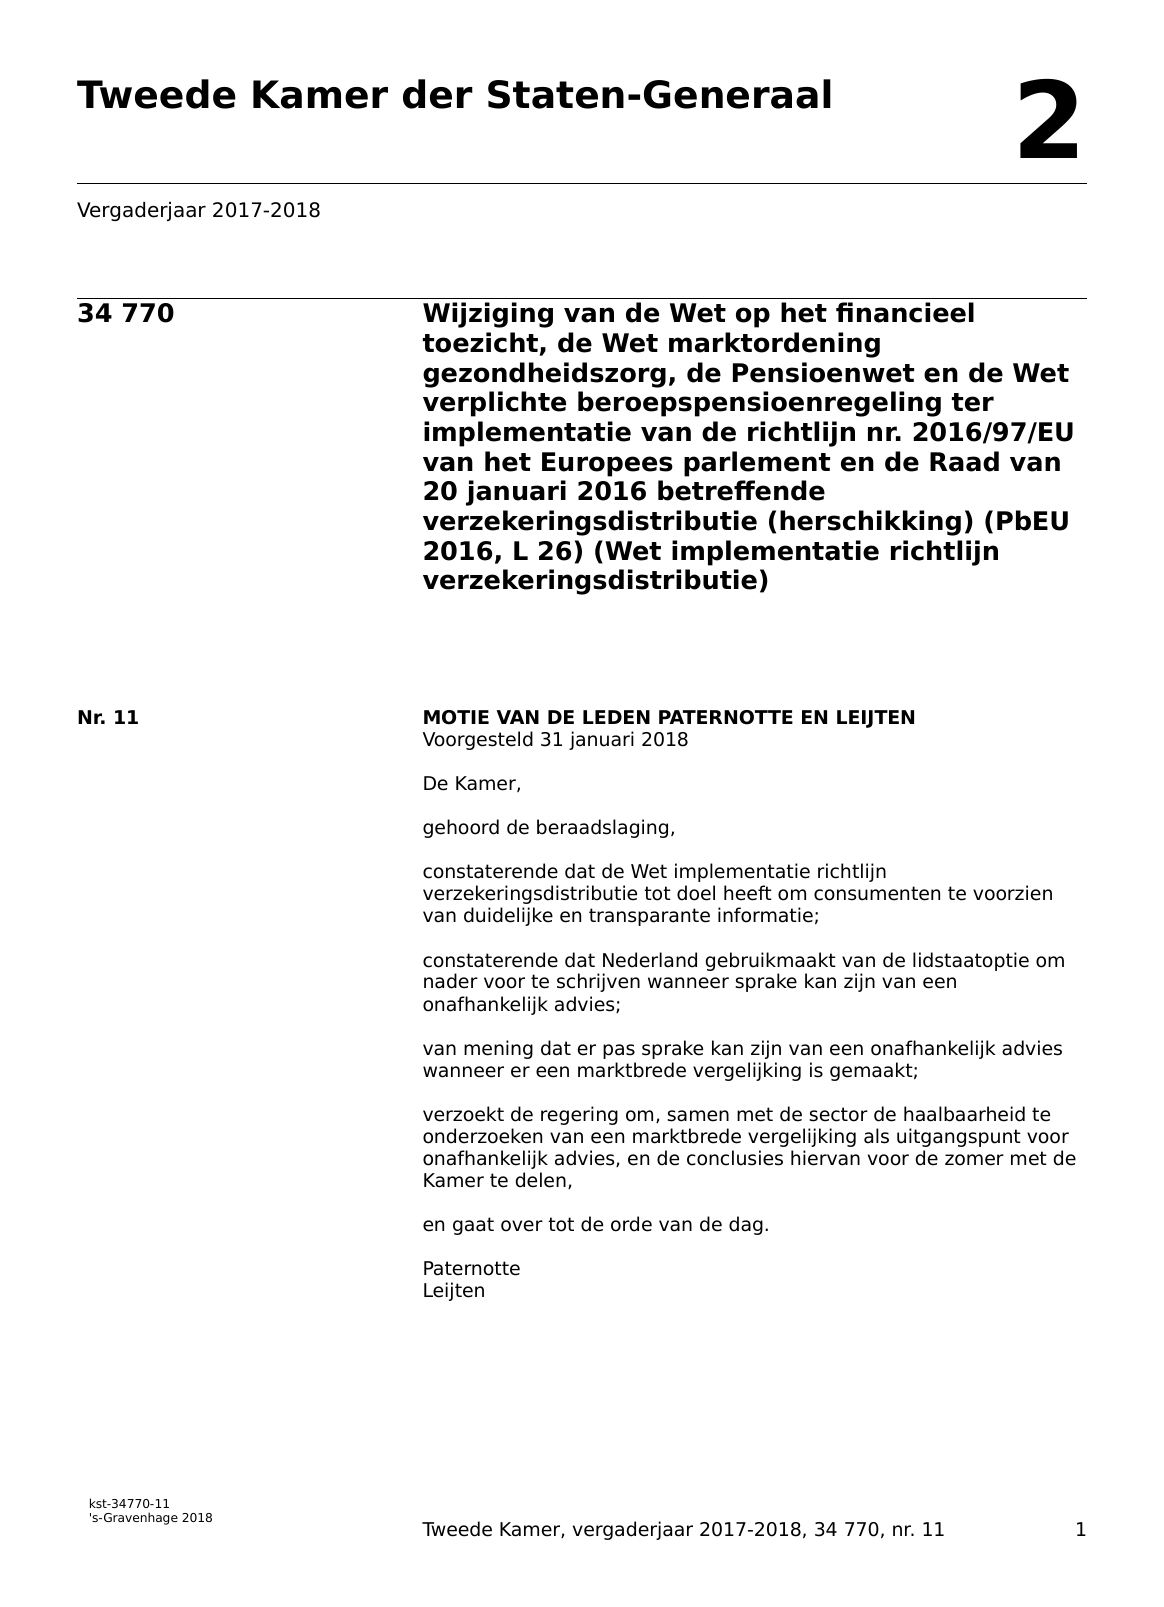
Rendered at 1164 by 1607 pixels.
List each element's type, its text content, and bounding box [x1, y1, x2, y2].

text Leijten [422, 1280, 1087, 1302]
subtitle 34 770 Wijziging van de Wet op het financieel toezicht, de Wet marktordening gezondheidszorg, de Pensioenwet en de Wet verplichte beroepspensioenregeling ter implementatie van de richtlijn nr. 2016/97/EU van het Europees parlement en de Raad van 20 januari 2016 betreffende verzekeringsdistributie (herschikking) (PbEU 2016, L 26) (Wet implementatie richtlijn verzekeringsdistributie) [77, 299, 1087, 596]
text De Kamer, [422, 773, 1087, 795]
table_header Tweede Kamer der Staten-Generaal [77, 59, 886, 183]
subtitle Nr. 11 MOTIE VAN DE LEDEN PATERNOTTE EN LEIJTEN [77, 707, 1087, 729]
text Paternotte [422, 1258, 1087, 1280]
table_header 2 [886, 59, 1087, 183]
text constaterende dat Nederland gebruikmaakt van de lidstaatoptie om nader voor te schrijven wanneer sprake kan zijn van een onafhankelijk advies; [422, 949, 1087, 1015]
text verzoekt de regering om, samen met de sector de haalbaarheid te onderzoeken van een marktbrede vergelijking als uitgangspunt voor onafhankelijk advies, en de conclusies hiervan voor de zomer met de Kamer te delen, [422, 1104, 1087, 1192]
text Voorgesteld 31 januari 2018 [422, 729, 1087, 751]
text gehoord de beraadslaging, [422, 817, 1087, 839]
text kst-34770-11 [88, 1497, 323, 1511]
text en gaat over tot de orde van de dag. [422, 1214, 1087, 1236]
text van mening dat er pas sprake kan zijn van een onafhankelijk advies wanneer er een marktbrede vergelijking is gemaakt; [422, 1038, 1087, 1082]
text 's-Gravenhage 2018 [88, 1511, 323, 1525]
table_cell Vergaderjaar 2017-2018 [77, 184, 1087, 298]
text constaterende dat de Wet implementatie richtlijn verzekeringsdistributie tot doel heeft om consumenten te voorzien van duidelijke en transparante informatie; [422, 861, 1087, 927]
